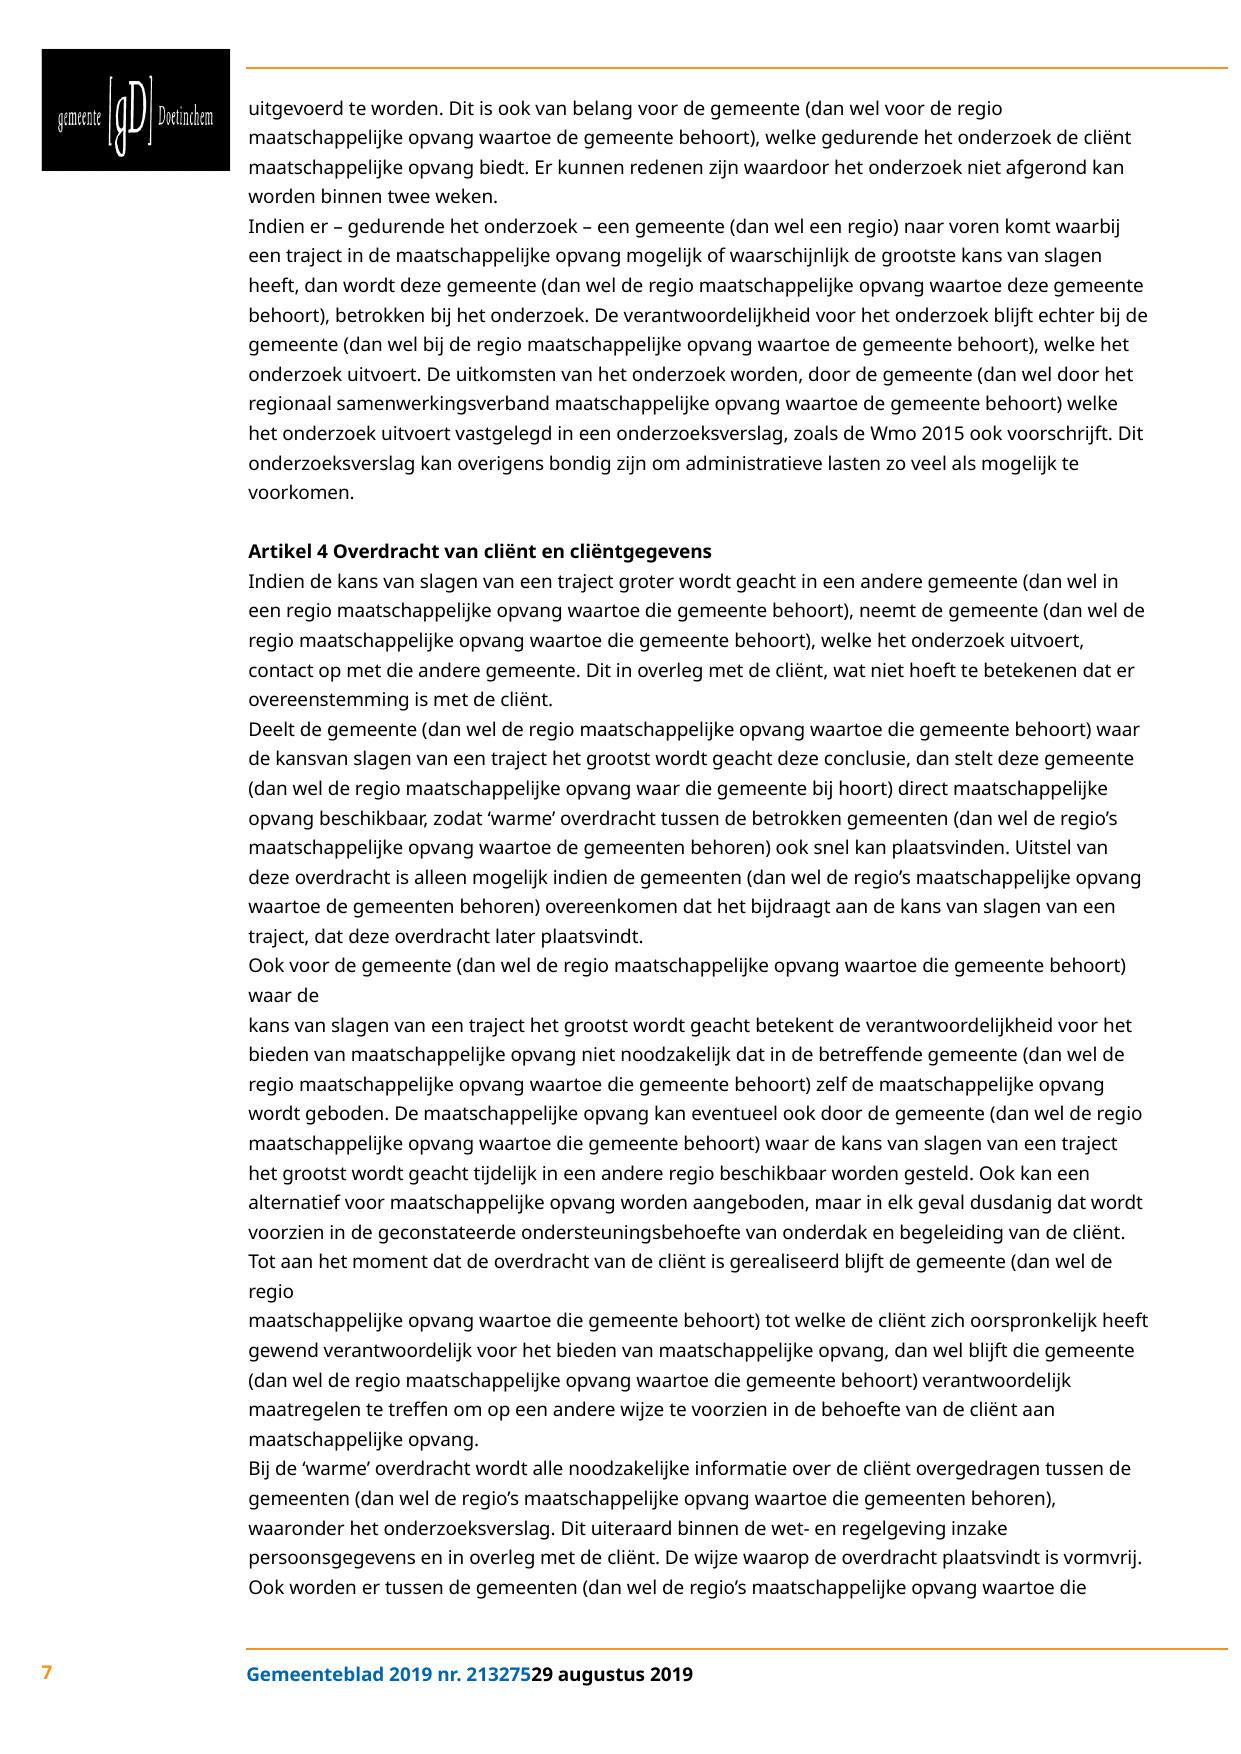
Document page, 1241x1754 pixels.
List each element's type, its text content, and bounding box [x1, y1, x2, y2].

text Tot aan het moment dat de overdracht van de cliënt is gerealiseerd blijft de gemeente (dan wel de regio [248, 1248, 1152, 1304]
text Ook voor de gemeente (dan wel de regio maatschappelijke opvang waartoe die gemeente behoort) waar de [248, 953, 1152, 1008]
text gemeenten (dan wel de regio’s maatschappelijke opvang waartoe die gemeenten behoren), waaronder het onderzoeksverslag. Dit uiteraard binnen de wet- en regelgeving inzake persoonsgegevens en in overleg met de cliënt. De wijze waarop de overdracht plaatsvindt is vormvrij. [248, 1485, 1152, 1570]
text Indien er – gedurende het onderzoek – een gemeente (dan wel een regio) naar voren komt waarbij een traject in de maatschappelijke opvang mogelijk of waarschijnlijk de grootste kans van slagen heeft, dan wordt deze gemeente (dan wel de regio maatschappelijke opvang waartoe deze gemeente behoort), betrokken bij het onderzoek. De verantwoordelijkheid voor het onderzoek blijft echter bij de gemeente (dan wel bij de regio maatschappelijke opvang waartoe de gemeente behoort), welke het onderzoek uitvoert. De uitkomsten van het onderzoek worden, door de gemeente (dan wel door het regionaal samenwerkingsverband maatschappelijke opvang waartoe de gemeente behoort) welke het onderzoek uitvoert vastgelegd in een onderzoeksverslag, zoals de Wmo 2015 ook voorschrijft. Dit onderzoeksverslag kan overigens bondig zijn om administratieve lasten zo veel als mogelijk te voorkomen. [248, 213, 1152, 505]
text kans van slagen van een traject het grootst wordt geacht betekent de verantwoordelijkheid voor het bieden van maatschappelijke opvang niet noodzakelijk dat in de betreffende gemeente (dan wel de regio maatschappelijke opvang waartoe die gemeente behoort) zelf de maatschappelijke opvang wordt geboden. De maatschappelijke opvang kan eventueel ook door de gemeente (dan wel de regio maatschappelijke opvang waartoe die gemeente behoort) waar de kans van slagen van een traject het grootst wordt geacht tijdelijk in een andere regio beschikbaar worden gesteld. Ook kan een alternatief voor maatschappelijke opvang worden aangeboden, maar in elk geval dusdanig dat wordt voorzien in de geconstateerde ondersteuningsbehoefte van onderdak en begeleiding van de cliënt. [248, 1012, 1152, 1245]
text Artikel 4 Overdracht van cliënt en cliëntgegevens [248, 538, 1152, 564]
text Bij de ‘warme’ overdracht wordt alle noodzakelijke informatie over de cliënt overgedragen tussen de [248, 1456, 1152, 1481]
text Deelt de gemeente (dan wel de regio maatschappelijke opvang waartoe die gemeente behoort) waar de kansvan slagen van een traject het grootst wordt geacht deze conclusie, dan stelt deze gemeente (dan wel de regio maatschappelijke opvang waar die gemeente bij hoort) direct maatschappelijke opvang beschikbaar, zodat ‘warme’ overdracht tussen de betrokken gemeenten (dan wel de regio’s maatschappelijke opvang waartoe de gemeenten behoren) ook snel kan plaatsvinden. Uitstel van deze overdracht is alleen mogelijk indien de gemeenten (dan wel de regio’s maatschappelijke opvang waartoe de gemeenten behoren) overeenkomen dat het bijdraagt aan de kans van slagen van een traject, dat deze overdracht later plaatsvindt. [248, 716, 1152, 949]
text maatschappelijke opvang waartoe die gemeente behoort) tot welke de cliënt zich oorspronkelijk heeft [248, 1308, 1152, 1333]
text Ook worden er tussen de gemeenten (dan wel de regio’s maatschappelijke opvang waartoe die [248, 1574, 1152, 1600]
text uitgevoerd te worden. Dit is ook van belang voor de gemeente (dan wel voor de regio maatschappelijke opvang waartoe de gemeente behoort), welke gedurende het onderzoek de cliënt maatschappelijke opvang biedt. Er kunnen redenen zijn waardoor het onderzoek niet afgerond kan worden binnen twee weken. [248, 95, 1152, 209]
text Indien de kans van slagen van een traject groter wordt geacht in een andere gemeente (dan wel in een regio maatschappelijke opvang waartoe die gemeente behoort), neemt de gemeente (dan wel de regio maatschappelijke opvang waartoe die gemeente behoort), welke het onderzoek uitvoert, contact op met die andere gemeente. Dit in overleg met de cliënt, wat niet hoeft te betekenen dat er overeenstemming is met de cliënt. [248, 568, 1152, 712]
picture [41, 47, 231, 172]
text gewend verantwoordelijk voor het bieden van maatschappelijke opvang, dan wel blijft die gemeente (dan wel de regio maatschappelijke opvang waartoe die gemeente behoort) verantwoordelijk maatregelen te treffen om op een andere wijze te voorzien in de behoefte van de cliënt aan maatschappelijke opvang. [248, 1337, 1152, 1452]
